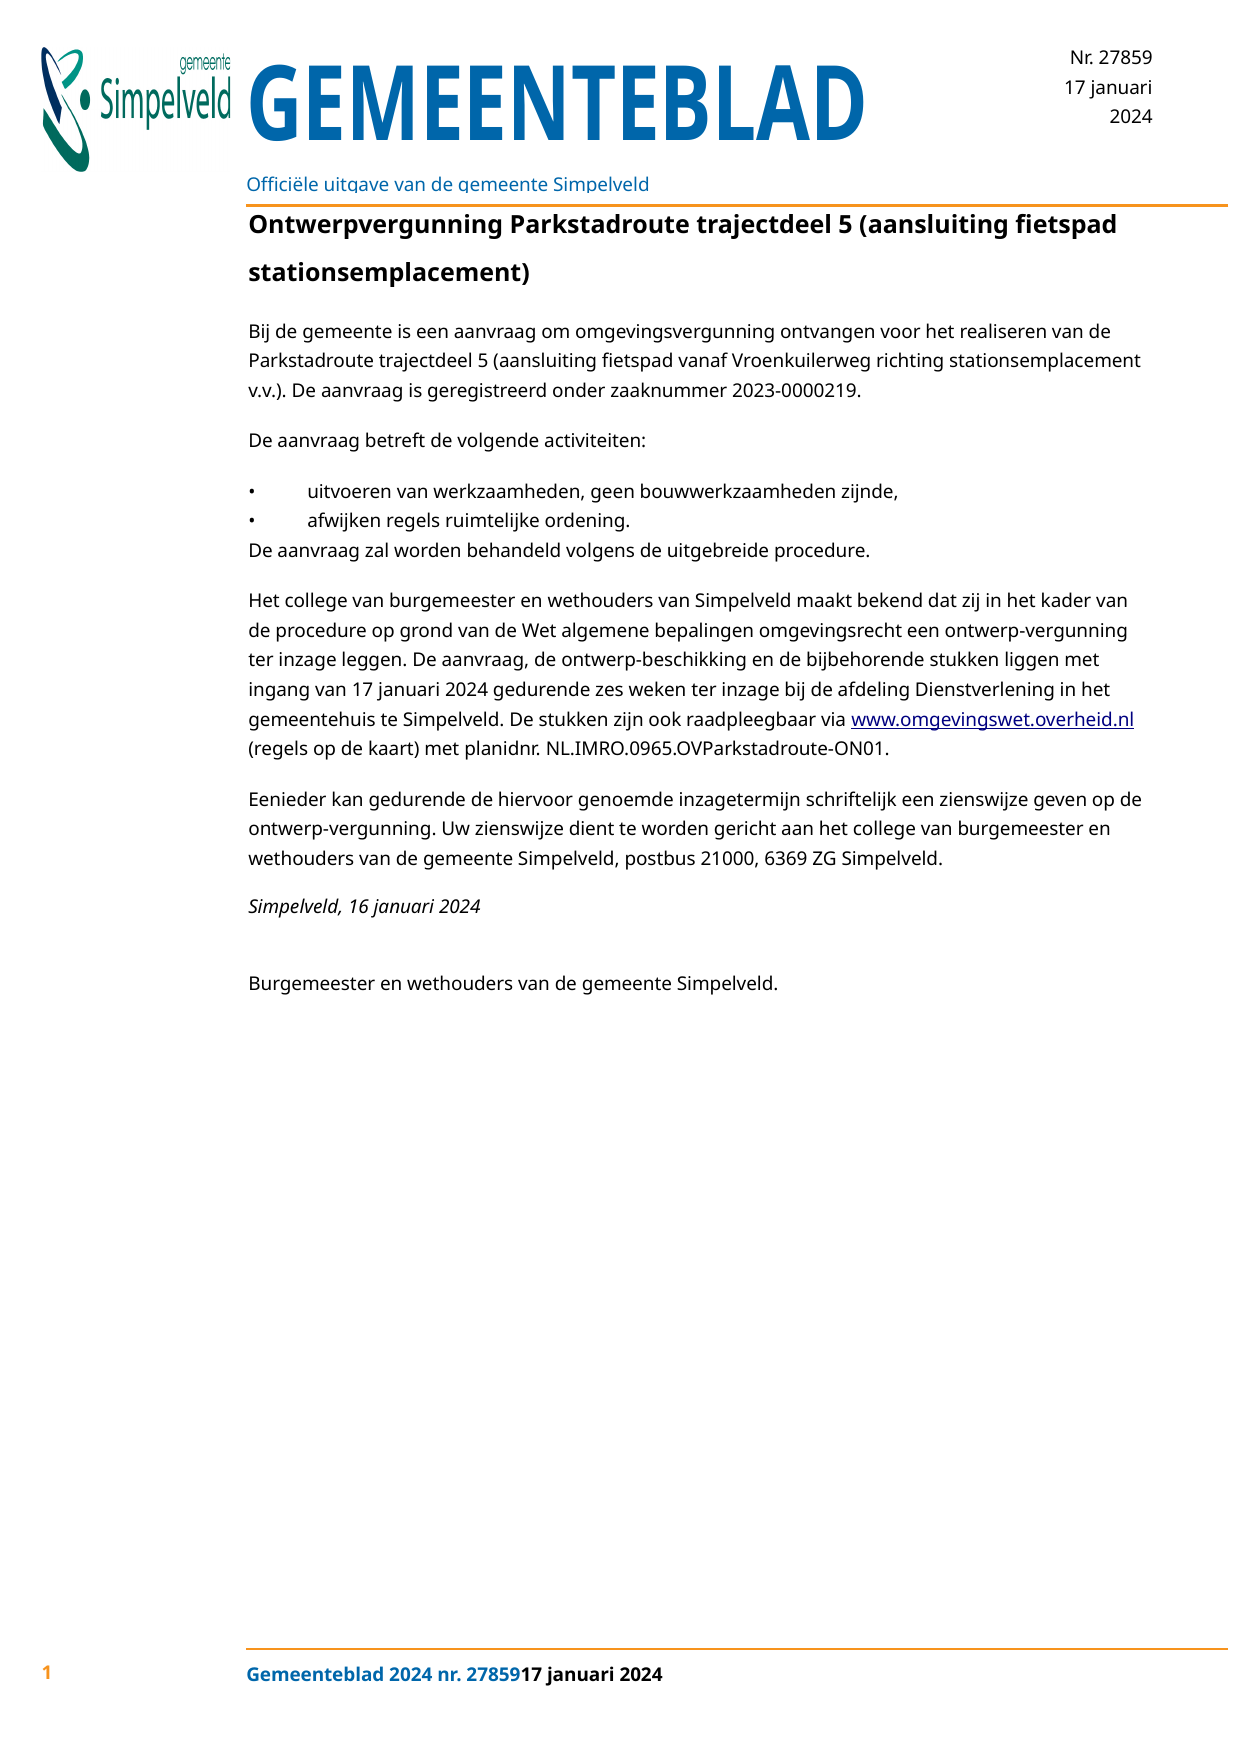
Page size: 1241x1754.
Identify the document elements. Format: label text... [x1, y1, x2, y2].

text De aanvraag betreft de volgende activiteiten: [248, 427, 1152, 453]
picture [41, 47, 231, 172]
text Eenieder kan gedurende de hiervoor genoemde inzagetermijn schriftelijk een zienswijze geven op de ontwerp-vergunning. Uw zienswijze dient te worden gericht aan het college van burgemeester en wethouders van de gemeente Simpelveld, postbus 21000, 6369 ZG Simpelveld. [248, 786, 1152, 871]
text Burgemeester en wethouders van de gemeente Simpelveld. [248, 970, 1152, 996]
list afwijken regels ruimtelijke ordening. [248, 507, 1152, 533]
text Simpelveld, 16 januari 2024 [248, 893, 1152, 918]
text Het college van burgemeester en wethouders van Simpelveld maakt bekend dat zij in het kader van de procedure op grond van de Wet algemene bepalingen omgevingsrecht een ontwerp-vergunning ter inzage leggen. De aanvraag, de ontwerp-beschikking en de bijbehorende stukken liggen met ingang van 17 januari 2024 gedurende zes weken ter inzage bij de afdeling Dienstverlening in het gemeentehuis te Simpelveld. De stukken zijn ook raadpleegbaar via www.omgevingswet.overheid.nl (regels op de kaart) met planidnr. NL.IMRO.0965.OVParkstadroute-ON01. [248, 587, 1152, 761]
text Ontwerpvergunning Parkstadroute trajectdeel 5 (aansluiting fietspad stationsemplacement) [248, 207, 1152, 288]
text De aanvraag zal worden behandeld volgens de uitgebreide procedure. [248, 537, 1152, 563]
text Bij de gemeente is een aanvraag om omgevingsvergunning ontvangen voor het realiseren van de Parkstadroute trajectdeel 5 (aansluiting fietspad vanaf Vroenkuilerweg richting stationsemplacement v.v.). De aanvraag is geregistreerd onder zaaknummer 2023-0000219. [248, 318, 1152, 403]
list uitvoeren van werkzaamheden, geen bouwwerkzaamheden zijnde, [248, 478, 1152, 504]
